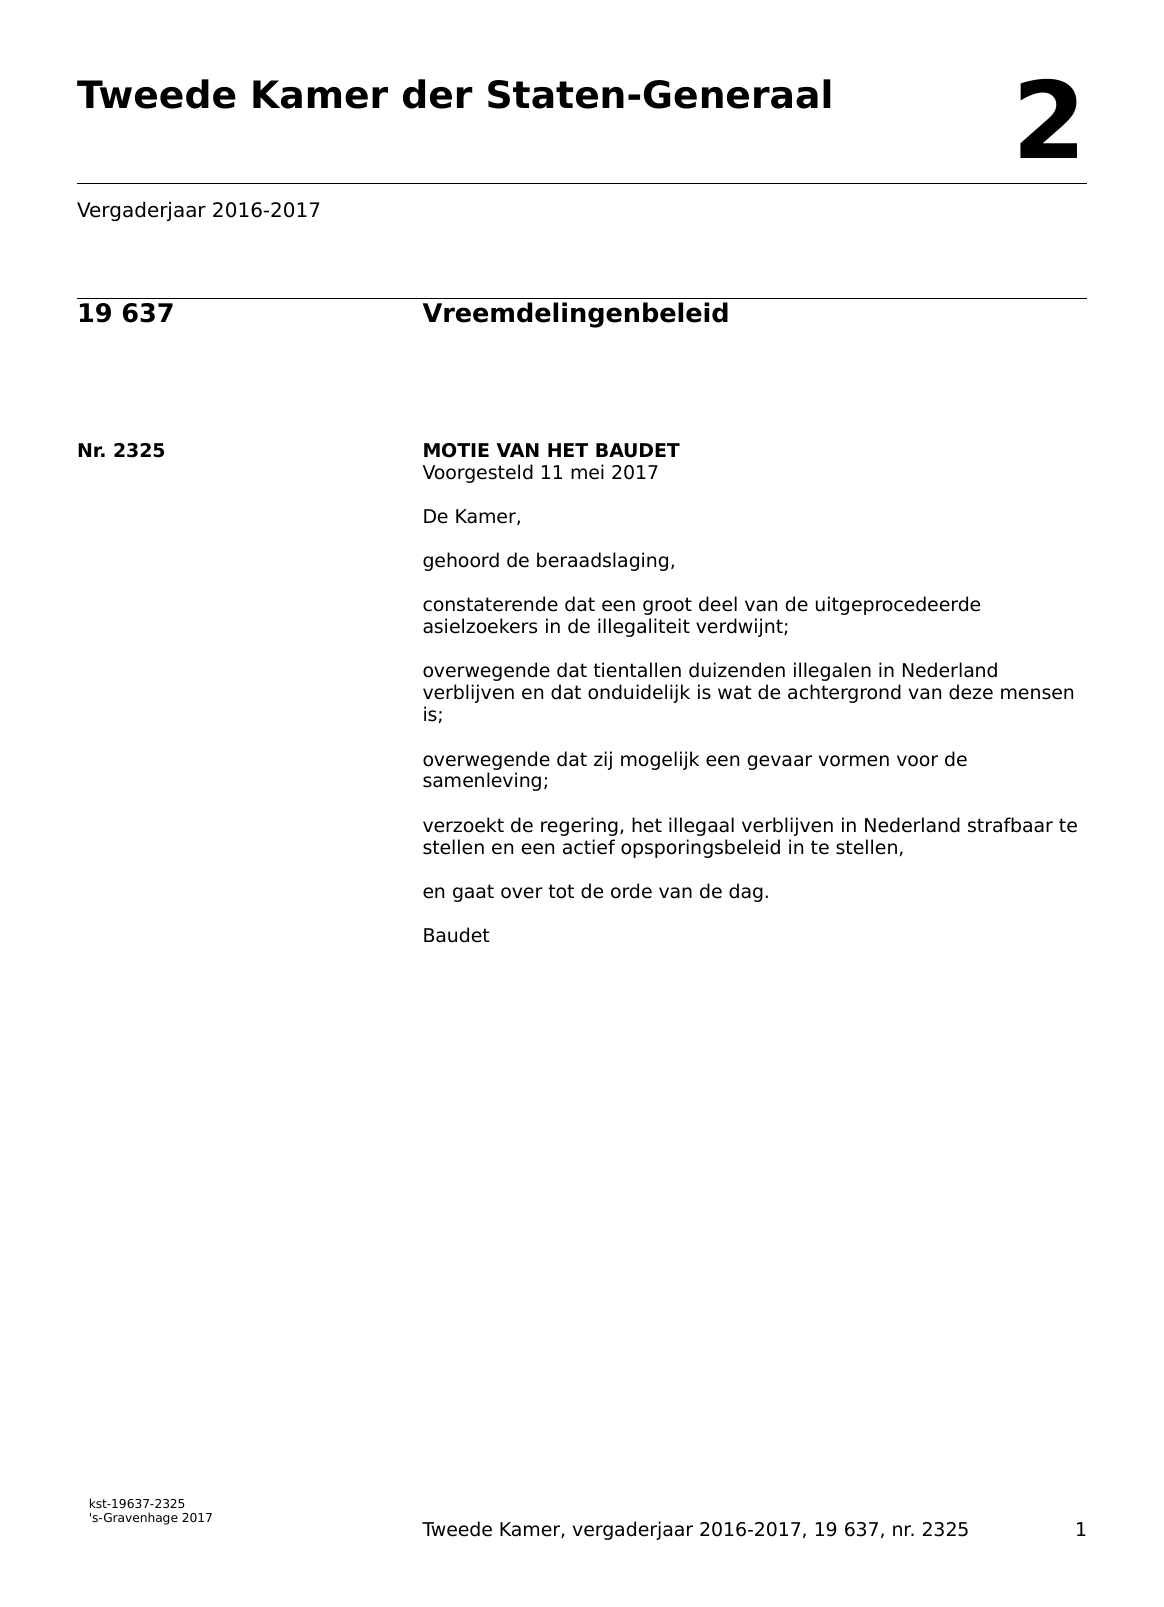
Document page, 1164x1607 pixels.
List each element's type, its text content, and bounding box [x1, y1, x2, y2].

text kst-19637-2325 [88, 1497, 323, 1511]
table_header 2 [886, 59, 1087, 183]
table_cell Vergaderjaar 2016-2017 [77, 184, 1087, 298]
text verzoekt de regering, het illegaal verblijven in Nederland strafbaar te stellen en een actief opsporingsbeleid in te stellen, [422, 814, 1087, 858]
text 's-Gravenhage 2017 [88, 1511, 323, 1525]
text Baudet [422, 925, 1087, 947]
text constaterende dat een groot deel van de uitgeprocedeerde asielzoekers in de illegaliteit verdwijnt; [422, 594, 1087, 638]
text overwegende dat tientallen duizenden illegalen in Nederland verblijven en dat onduidelijk is wat de achtergrond van deze mensen is; [422, 660, 1087, 726]
text De Kamer, [422, 506, 1087, 528]
text gehoord de beraadslaging, [422, 550, 1087, 572]
text overwegende dat zij mogelijk een gevaar vormen voor de samenleving; [422, 748, 1087, 792]
table_header Tweede Kamer der Staten-Generaal [77, 59, 886, 183]
text en gaat over tot de orde van de dag. [422, 881, 1087, 903]
subtitle 19 637 Vreemdelingenbeleid [77, 299, 1087, 329]
text Voorgesteld 11 mei 2017 [422, 462, 1087, 484]
subtitle Nr. 2325 MOTIE VAN HET BAUDET [77, 440, 1087, 462]
